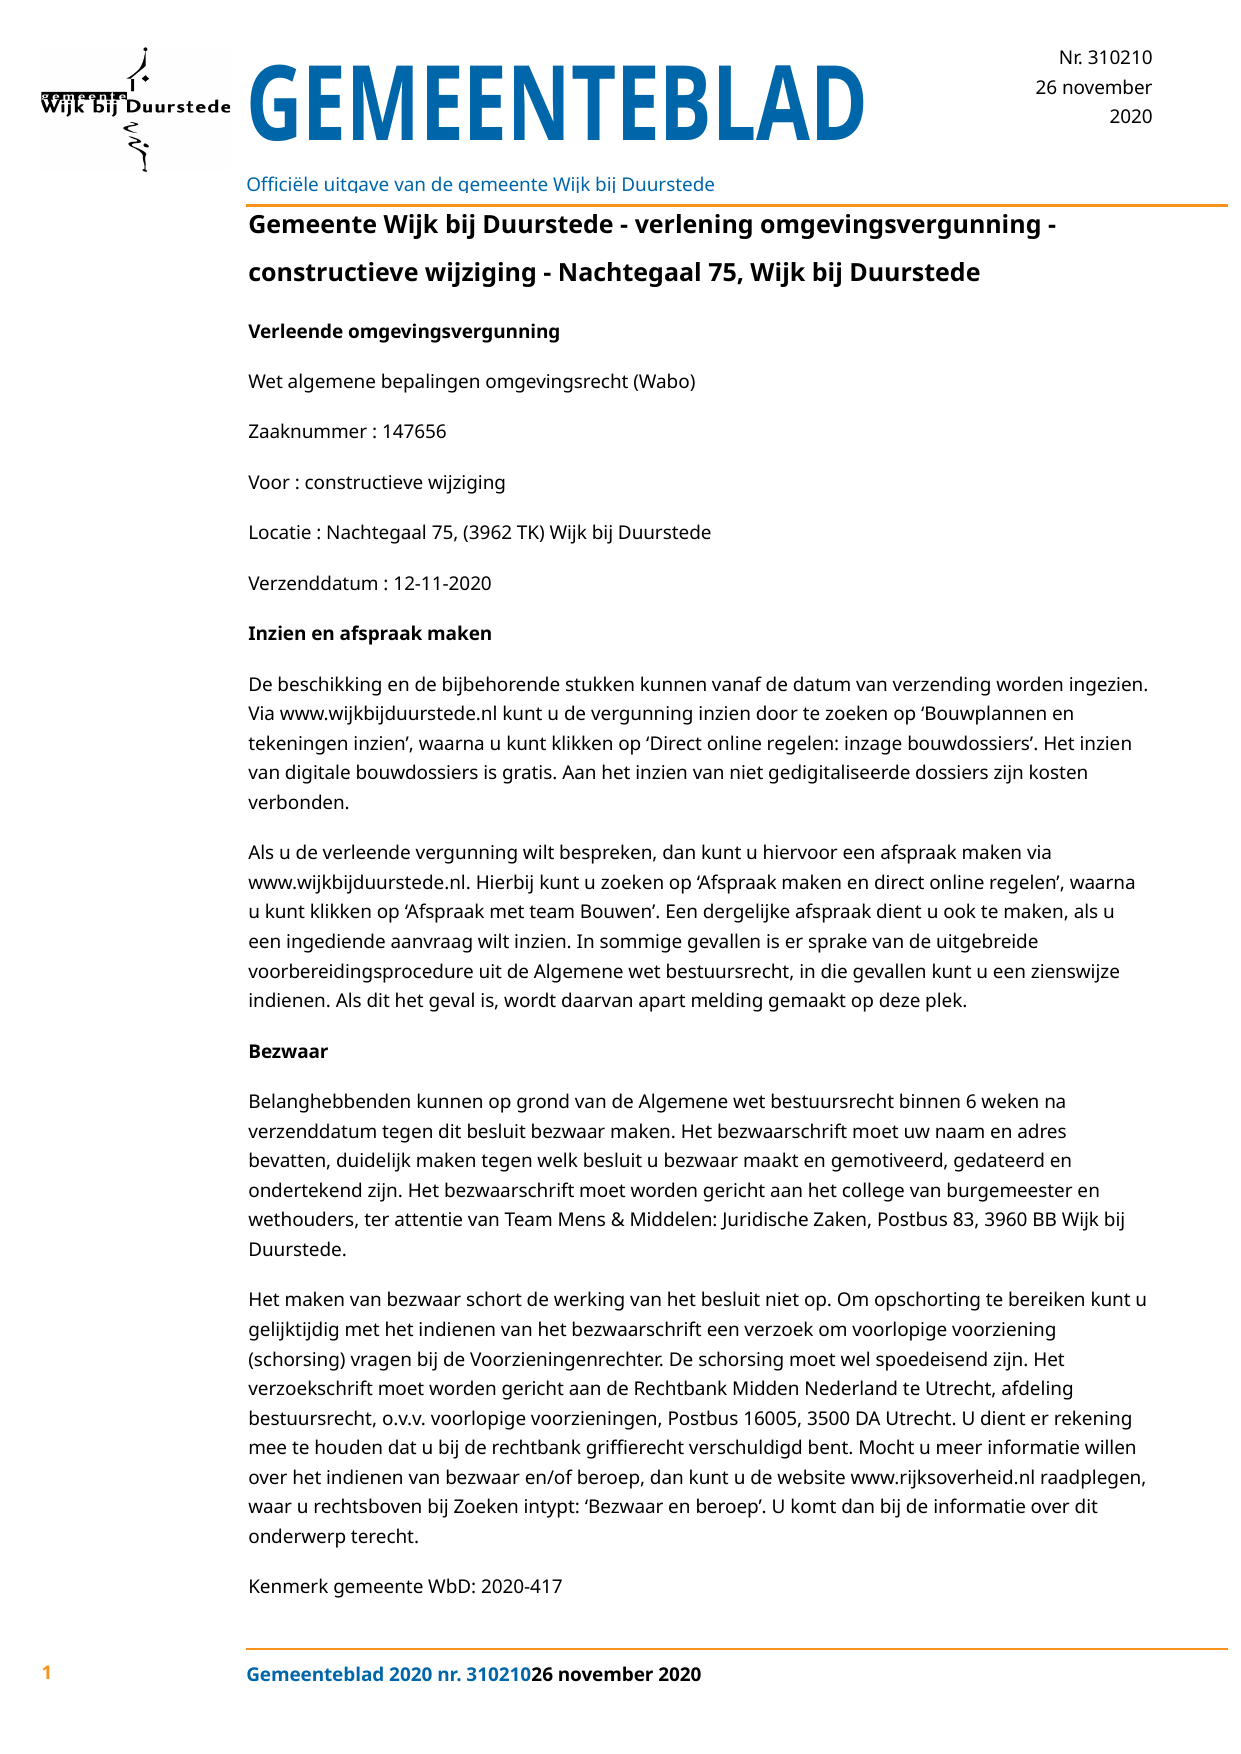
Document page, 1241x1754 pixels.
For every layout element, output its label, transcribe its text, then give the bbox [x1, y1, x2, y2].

text Kenmerk gemeente WbD: 2020-417 [248, 1574, 1152, 1599]
text Inzien en afspraak maken [248, 620, 1152, 646]
text Wet algemene bepalingen omgevingsrecht (Wabo) [248, 368, 1152, 394]
text Voor : constructieve wijziging [248, 469, 1152, 495]
text Verleende omgevingsvergunning [248, 318, 1152, 344]
text Gemeente Wijk bij Duurstede - verlening omgevingsvergunning - constructieve wijziging - Nachtegaal 75, Wijk bij Duurstede [248, 207, 1152, 288]
text Locatie : Nachtegaal 75, (3962 TK) Wijk bij Duurstede [248, 519, 1152, 545]
text Belanghebbenden kunnen op grond van de Algemene wet bestuursrecht binnen 6 weken na verzenddatum tegen dit besluit bezwaar maken. Het bezwaarschrift moet uw naam en adres bevatten, duidelijk maken tegen welk besluit u bezwaar maakt en gemotiveerd, gedateerd en ondertekend zijn. Het bezwaarschrift moet worden gericht aan het college van burgemeester en wethouders, ter attentie van Team Mens & Middelen: Juridische Zaken, Postbus 83, 3960 BB Wijk bij Duurstede. [248, 1088, 1152, 1262]
text De beschikking en de bijbehorende stukken kunnen vanaf de datum van verzending worden ingezien. Via www.wijkbijduurstede.nl kunt u de vergunning inzien door te zoeken op ‘Bouwplannen en tekeningen inzien’, waarna u kunt klikken op ‘Direct online regelen: inzage bouwdossiers’. Het inzien van digitale bouwdossiers is gratis. Aan het inzien van niet gedigitaliseerde dossiers zijn kosten verbonden. [248, 671, 1152, 815]
text Bezwaar [248, 1038, 1152, 1064]
text Verzenddatum : 12-11-2020 [248, 570, 1152, 596]
text Zaaknummer : 147656 [248, 419, 1152, 444]
picture [41, 47, 231, 172]
text Het maken van bezwaar schort de werking van het besluit niet op. Om opschorting te bereiken kunt u gelijktijdig met het indienen van het bezwaarschrift een verzoek om voorlopige voorziening (schorsing) vragen bij de Voorzieningenrechter. De schorsing moet wel spoedeisend zijn. Het verzoekschrift moet worden gericht aan de Rechtbank Midden Nederland te Utrecht, afdeling bestuursrecht, o.v.v. voorlopige voorzieningen, Postbus 16005, 3500 DA Utrecht. U dient er rekening mee te houden dat u bij de rechtbank griffierecht verschuldigd bent. Mocht u meer informatie willen over het indienen van bezwaar en/of beroep, dan kunt u de website www.rijksoverheid.nl raadplegen, waar u rechtsboven bij Zoeken intypt: ‘Bezwaar en beroep’. U komt dan bij de informatie over dit onderwerp terecht. [248, 1287, 1152, 1549]
text Als u de verleende vergunning wilt bespreken, dan kunt u hiervoor een afspraak maken via www.wijkbijduurstede.nl. Hierbij kunt u zoeken op ‘Afspraak maken en direct online regelen’, waarna u kunt klikken op ‘Afspraak met team Bouwen’. Een dergelijke afspraak dient u ook te maken, als u een ingediende aanvraag wilt inzien. In sommige gevallen is er sprake van de uitgebreide voorbereidingsprocedure uit de Algemene wet bestuursrecht, in die gevallen kunt u een zienswijze indienen. Als dit het geval is, wordt daarvan apart melding gemaakt op deze plek. [248, 839, 1152, 1013]
